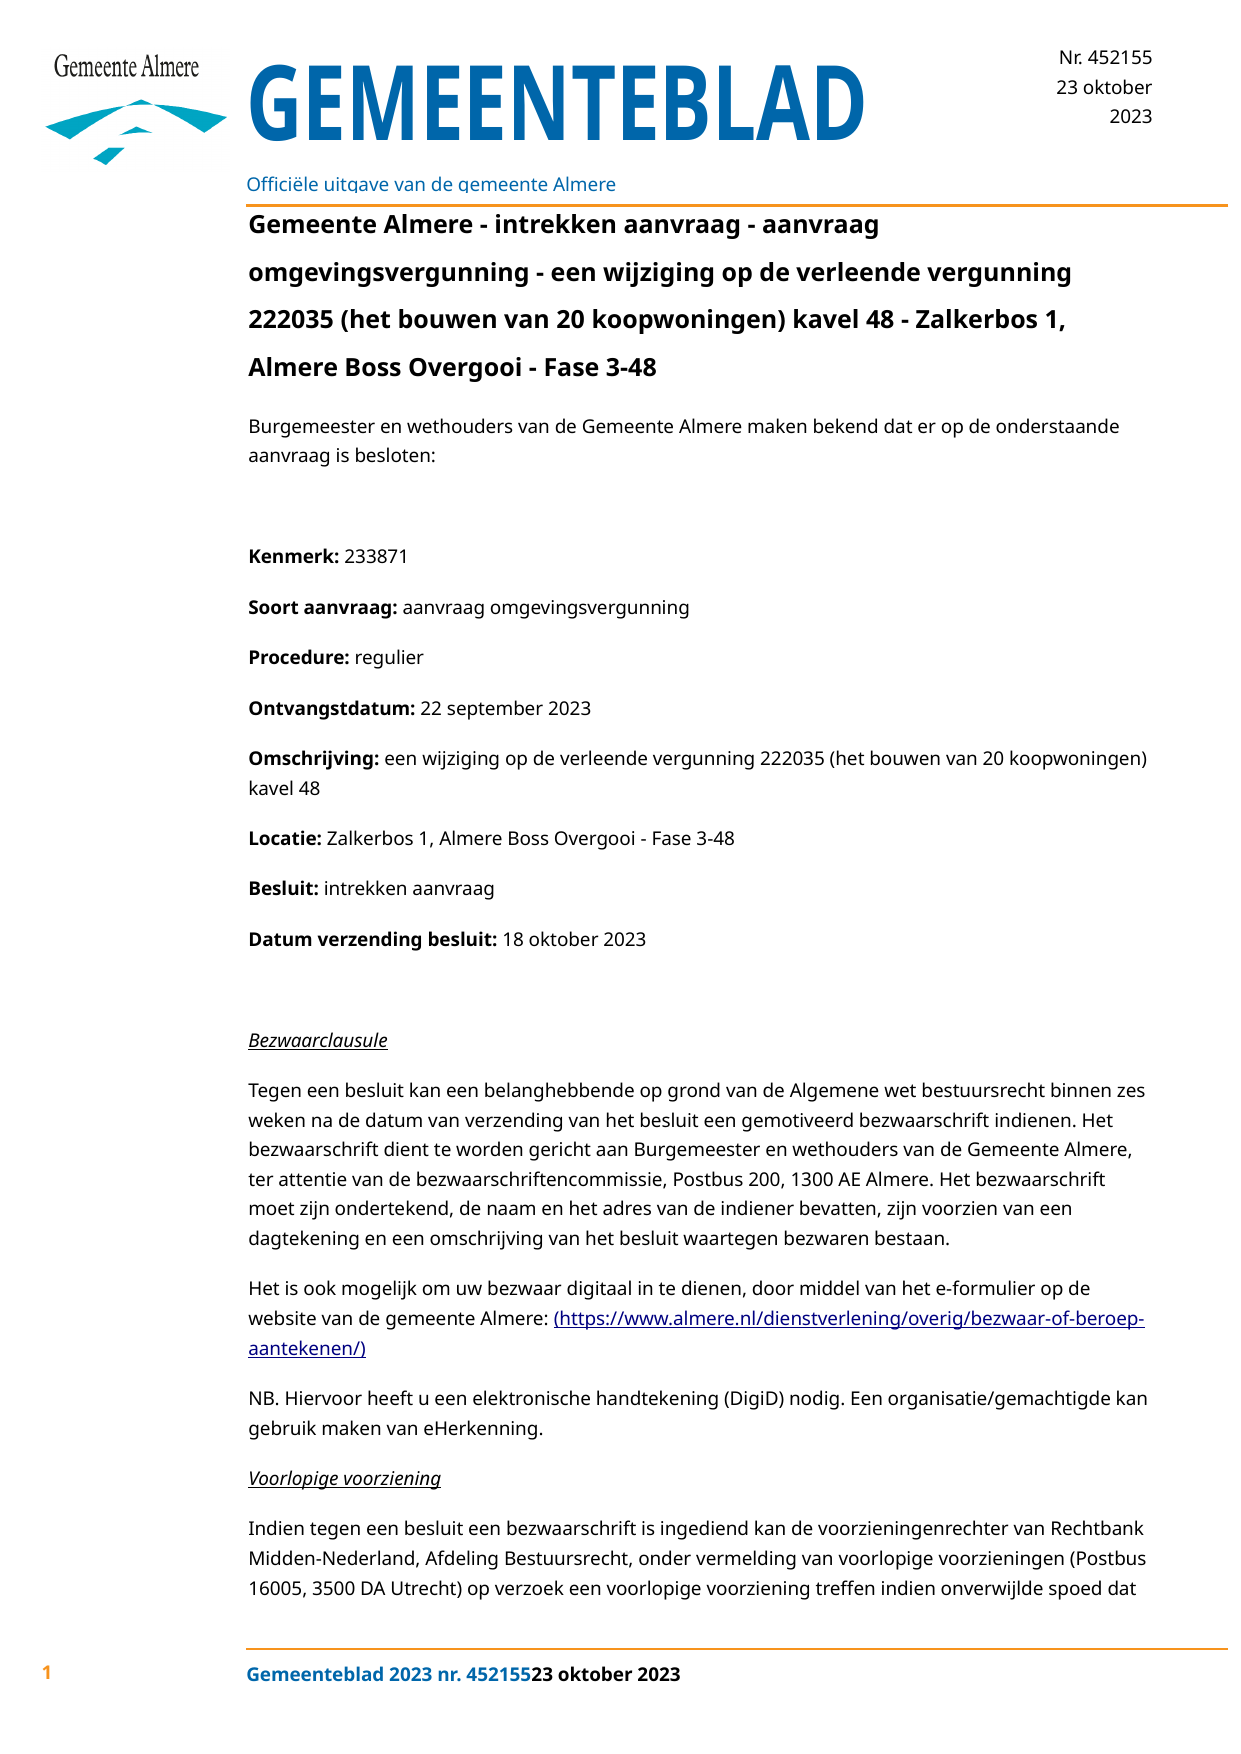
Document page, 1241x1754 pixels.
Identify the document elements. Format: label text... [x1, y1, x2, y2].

text Indien tegen een besluit een bezwaarschrift is ingediend kan de voorzieningenrechter van Rechtbank Midden-Nederland, Afdeling Bestuursrecht, onder vermelding van voorlopige voorzieningen (Postbus 16005, 3500 DA Utrecht) op verzoek een voorlopige voorziening treffen indien onverwijlde spoed dat [248, 1516, 1152, 1601]
text Bezwaarclausule [248, 1027, 1152, 1053]
text Ontvangstdatum: 22 september 2023 [248, 695, 1152, 721]
text Soort aanvraag: aanvraag omgevingsvergunning [248, 594, 1152, 620]
text Kenmerk: 233871 [248, 543, 1152, 569]
text NB. Hiervoor heeft u een elektronische handtekening (DigiD) nodig. Een organisatie/gemachtigde kan gebruik maken van eHerkenning. [248, 1385, 1152, 1441]
text Tegen een besluit kan een belanghebbende op grond van de Algemene wet bestuursrecht binnen zes weken na de datum van verzending van het besluit een gemotiveerd bezwaarschrift indienen. Het bezwaarschrift dient te worden gericht aan Burgemeester en wethouders van de Gemeente Almere, ter attentie van de bezwaarschriftencommissie, Postbus 200, 1300 AE Almere. Het bezwaarschrift moet zijn ondertekend, de naam en het adres van de indiener bevatten, zijn voorzien van een dagtekening en een omschrijving van het besluit waartegen bezwaren bestaan. [248, 1077, 1152, 1251]
text Gemeente Almere - intrekken aanvraag - aanvraag omgevingsvergunning - een wijziging op de verleende vergunning 222035 (het bouwen van 20 koopwoningen) kavel 48 - Zalkerbos 1, Almere Boss Overgooi - Fase 3-48 [248, 207, 1152, 384]
text Omschrijving: een wijziging op de verleende vergunning 222035 (het bouwen van 20 koopwoningen) kavel 48 [248, 745, 1152, 801]
text Procedure: regulier [248, 644, 1152, 670]
text Burgemeester en wethouders van de Gemeente Almere maken bekend dat er op de onderstaande aanvraag is besloten: [248, 413, 1152, 468]
text Locatie: Zalkerbos 1, Almere Boss Overgooi - Fase 3-48 [248, 825, 1152, 851]
text Datum verzending besluit: 18 oktober 2023 [248, 926, 1152, 952]
picture [41, 47, 231, 172]
text Besluit: intrekken aanvraag [248, 876, 1152, 901]
text Het is ook mogelijk om uw bezwaar digitaal in te dienen, door middel van het e-formulier op de website van de gemeente Almere: (https://www.almere.nl/dienstverlening/overig/bezwaar-of-beroep-aantekenen/) [248, 1276, 1152, 1361]
text Voorlopige voorziening [248, 1465, 1152, 1491]
